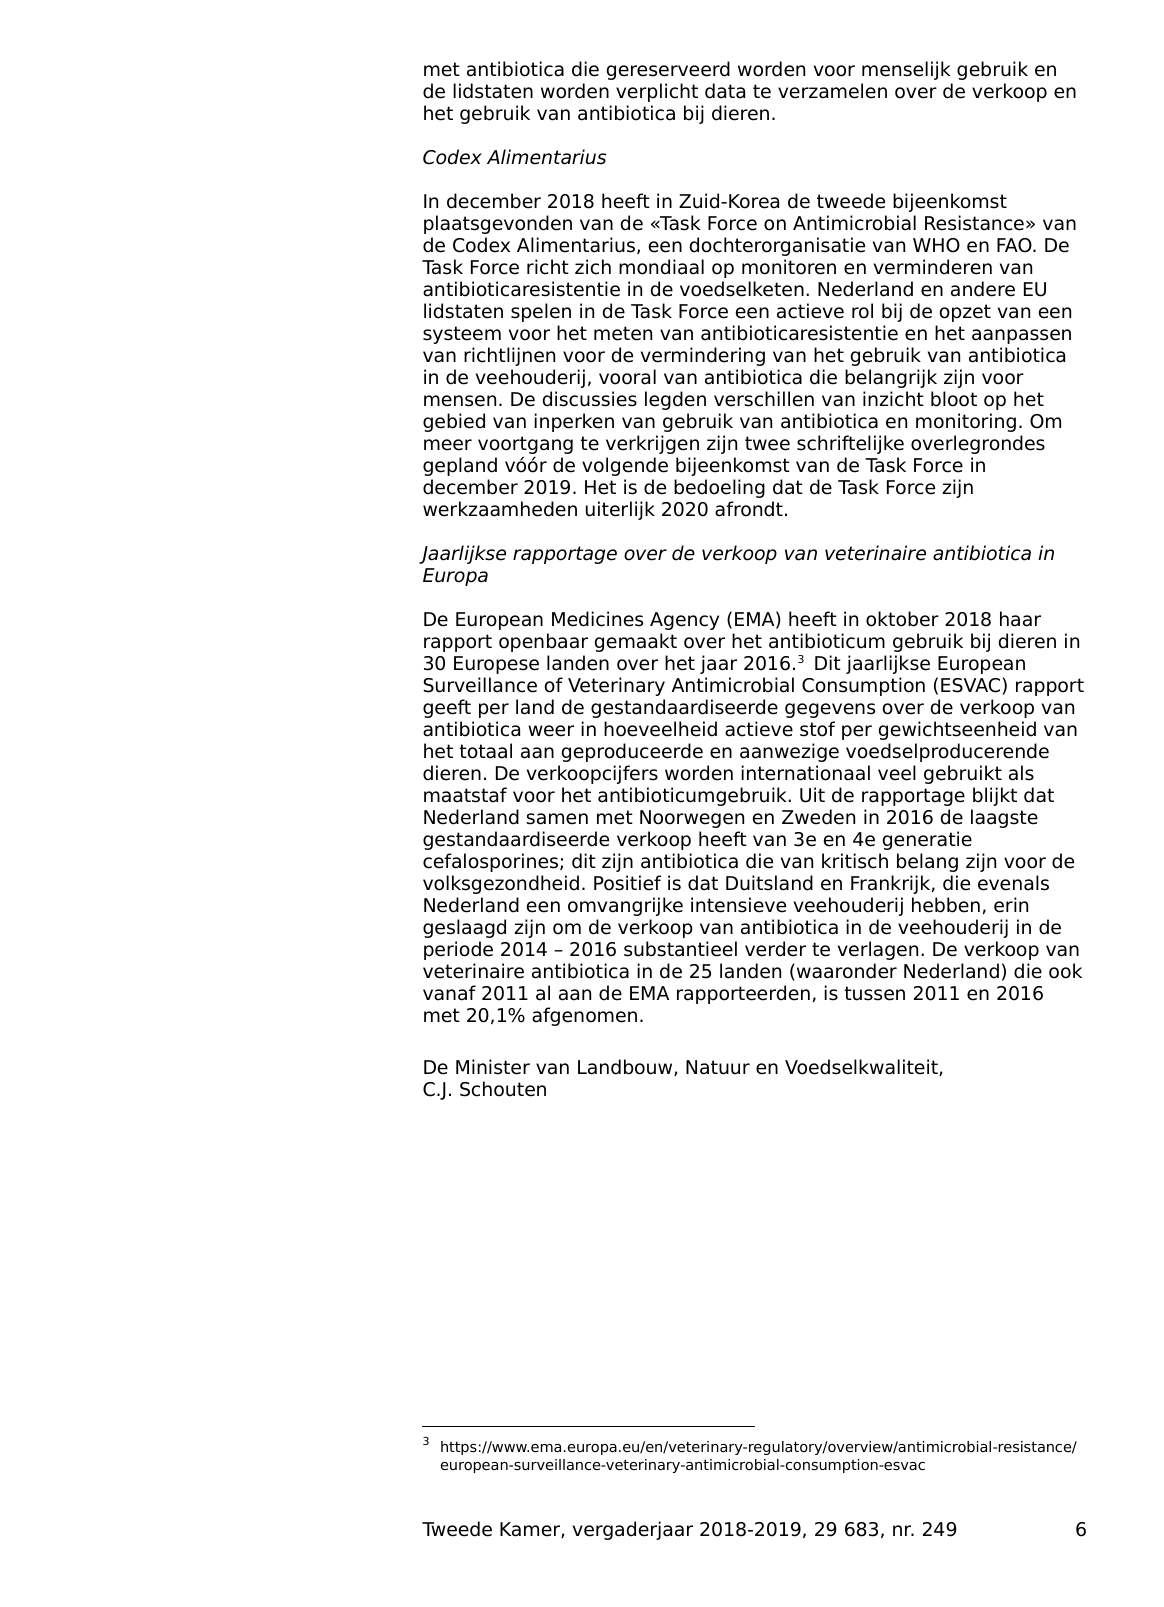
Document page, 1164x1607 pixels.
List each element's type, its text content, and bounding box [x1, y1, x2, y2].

subtitle Jaarlijkse rapportage over de verkoop van veterinaire antibiotica in Europa [422, 543, 1087, 587]
subtitle Codex Alimentarius [422, 147, 1087, 169]
text De European Medicines Agency (EMA) heeft in oktober 2018 haar rapport openbaar gemaakt over het antibioticum gebruik bij dieren in 30 Europese landen over het jaar 2016. Dit jaarlijkse European Surveillance of Veterinary Antimicrobial Consumption (ESVAC) rapport geeft per land de gestandaardiseerde gegevens over de verkoop van antibiotica weer in hoeveelheid actieve stof per gewichtseenheid van het totaal aan geproduceerde en aanwezige voedselproducerende dieren. De verkoopcijfers worden internationaal veel gebruikt als maatstaf voor het antibioticumgebruik. Uit de rapportage blijkt dat Nederland samen met Noorwegen en Zweden in 2016 de laagste gestandaardiseerde verkoop heeft van 3e en 4e generatie cefalosporines; dit zijn antibiotica die van kritisch belang zijn voor de volksgezondheid. Positief is dat Duitsland en Frankrijk, die evenals Nederland een omvangrijke intensieve veehouderij hebben, erin geslaagd zijn om de verkoop van antibiotica in de veehouderij in de periode 2014 – 2016 substantieel verder te verlagen. De verkoop van veterinaire antibiotica in de 25 landen (waaronder Nederland) die ook vanaf 2011 al aan de EMA rapporteerden, is tussen 2011 en 2016 met 20,1% afgenomen. [422, 609, 1087, 1027]
text met antibiotica die gereserveerd worden voor menselijk gebruik en de lidstaten worden verplicht data te verzamelen over de verkoop en het gebruik van antibiotica bij dieren. [422, 59, 1087, 125]
text https://www.ema.europa.eu/en/veterinary-regulatory/overview/antimicrobial-resistance/european-surveillance-veterinary-antimicrobial-consumption-esvac [422, 1435, 1087, 1474]
text De Minister van Landbouw, Natuur en Voedselkwaliteit, C.J. Schouten [422, 1057, 1087, 1101]
text In december 2018 heeft in Zuid-Korea de tweede bijeenkomst plaatsgevonden van de «Task Force on Antimicrobial Resistance» van de Codex Alimentarius, een dochterorganisatie van WHO en FAO. De Task Force richt zich mondiaal op monitoren en verminderen van antibioticaresistentie in de voedselketen. Nederland en andere EU lidstaten spelen in de Task Force een actieve rol bij de opzet van een systeem voor het meten van antibioticaresistentie en het aanpassen van richtlijnen voor de vermindering van het gebruik van antibiotica in de veehouderij, vooral van antibiotica die belangrijk zijn voor mensen. De discussies legden verschillen van inzicht bloot op het gebied van inperken van gebruik van antibiotica en monitoring. Om meer voortgang te verkrijgen zijn twee schriftelijke overlegrondes gepland vóór de volgende bijeenkomst van de Task Force in december 2019. Het is de bedoeling dat de Task Force zijn werkzaamheden uiterlijk 2020 afrondt. [422, 191, 1087, 521]
